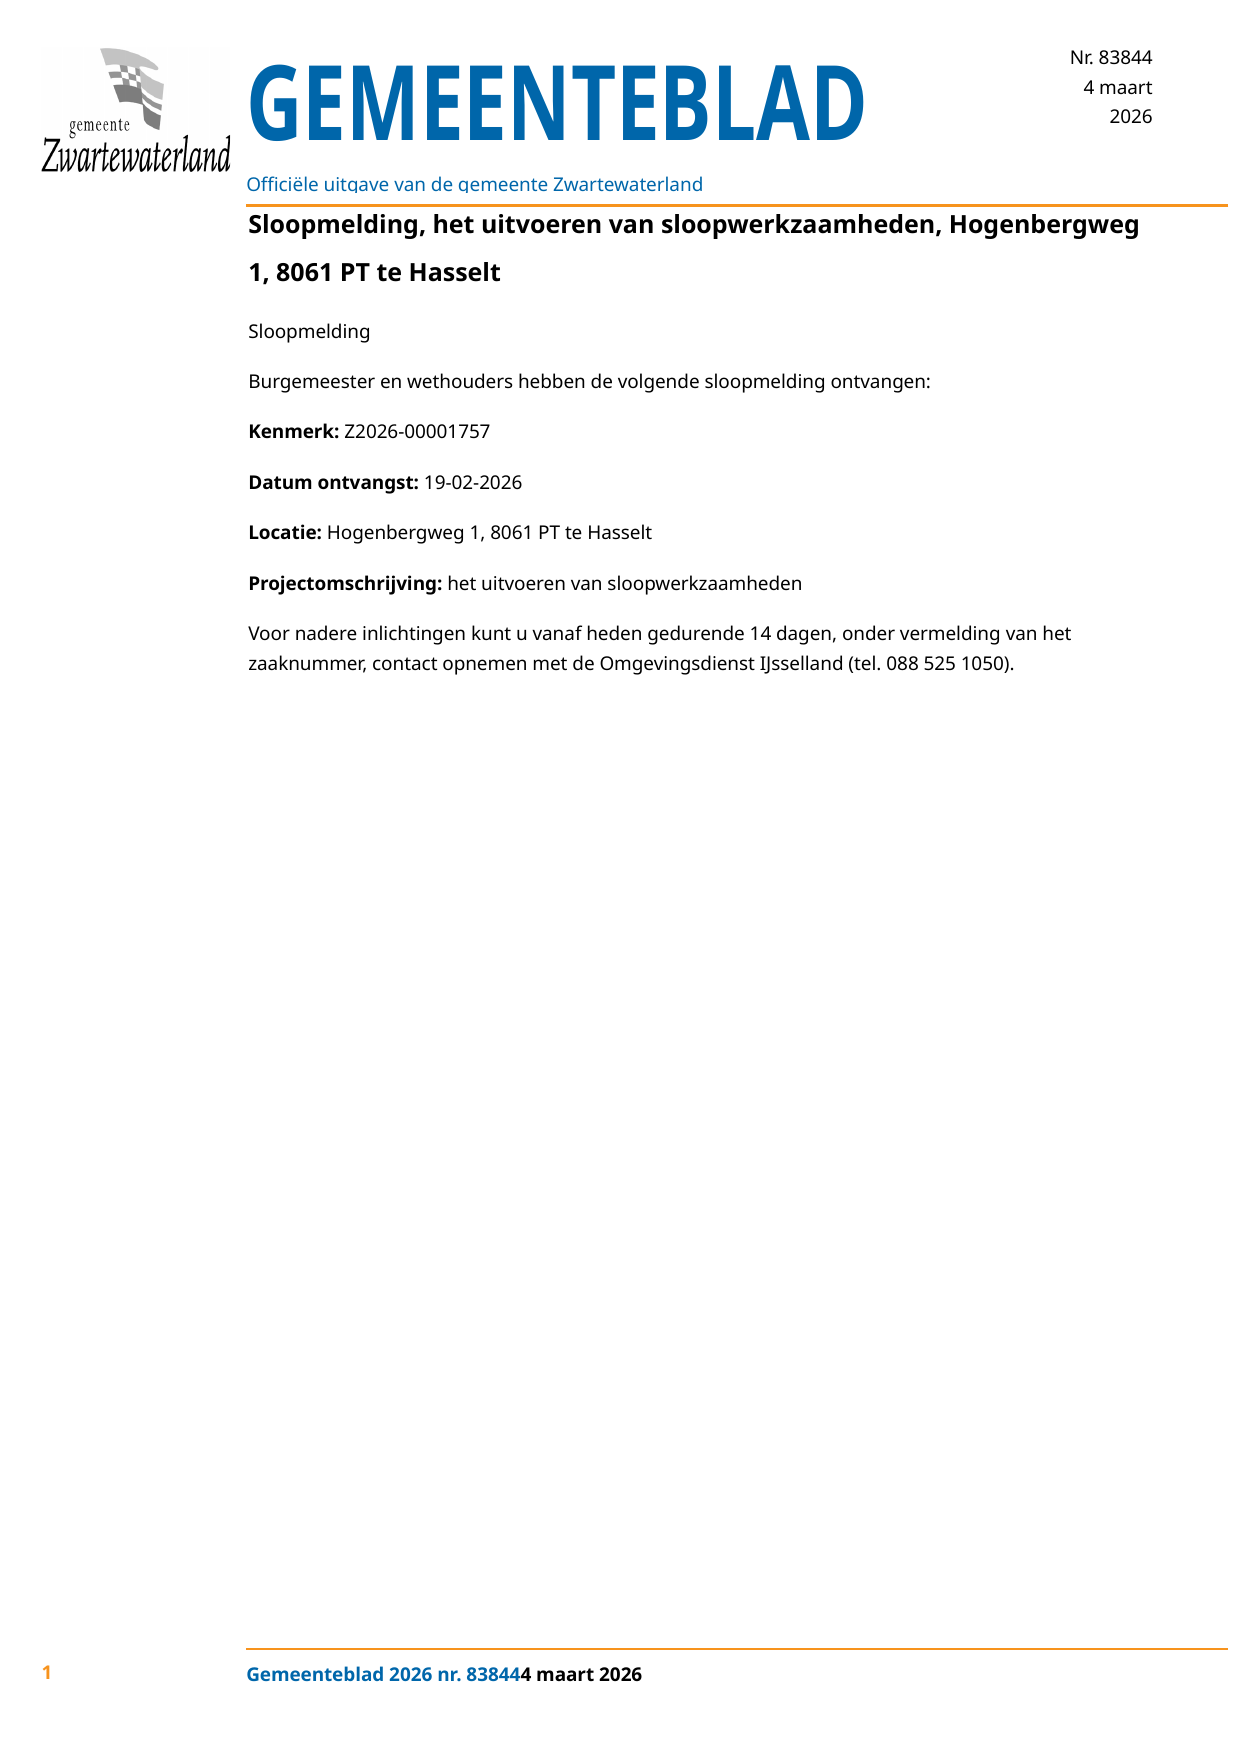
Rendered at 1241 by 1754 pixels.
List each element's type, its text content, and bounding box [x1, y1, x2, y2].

text Burgemeester en wethouders hebben de volgende sloopmelding ontvangen: [248, 368, 1152, 394]
text Projectomschrijving: het uitvoeren van sloopwerkzaamheden [248, 570, 1152, 596]
text Sloopmelding, het uitvoeren van sloopwerkzaamheden, Hogenbergweg 1, 8061 PT te Hasselt [248, 207, 1152, 288]
picture [41, 47, 231, 172]
text Datum ontvangst: 19-02-2026 [248, 469, 1152, 495]
text Kenmerk: Z2026-00001757 [248, 419, 1152, 444]
text Voor nadere inlichtingen kunt u vanaf heden gedurende 14 dagen, onder vermelding van het zaaknummer, contact opnemen met de Omgevingsdienst IJsselland (tel. 088 525 1050). [248, 620, 1152, 676]
text Sloopmelding [248, 318, 1152, 344]
text Locatie: Hogenbergweg 1, 8061 PT te Hasselt [248, 519, 1152, 545]
